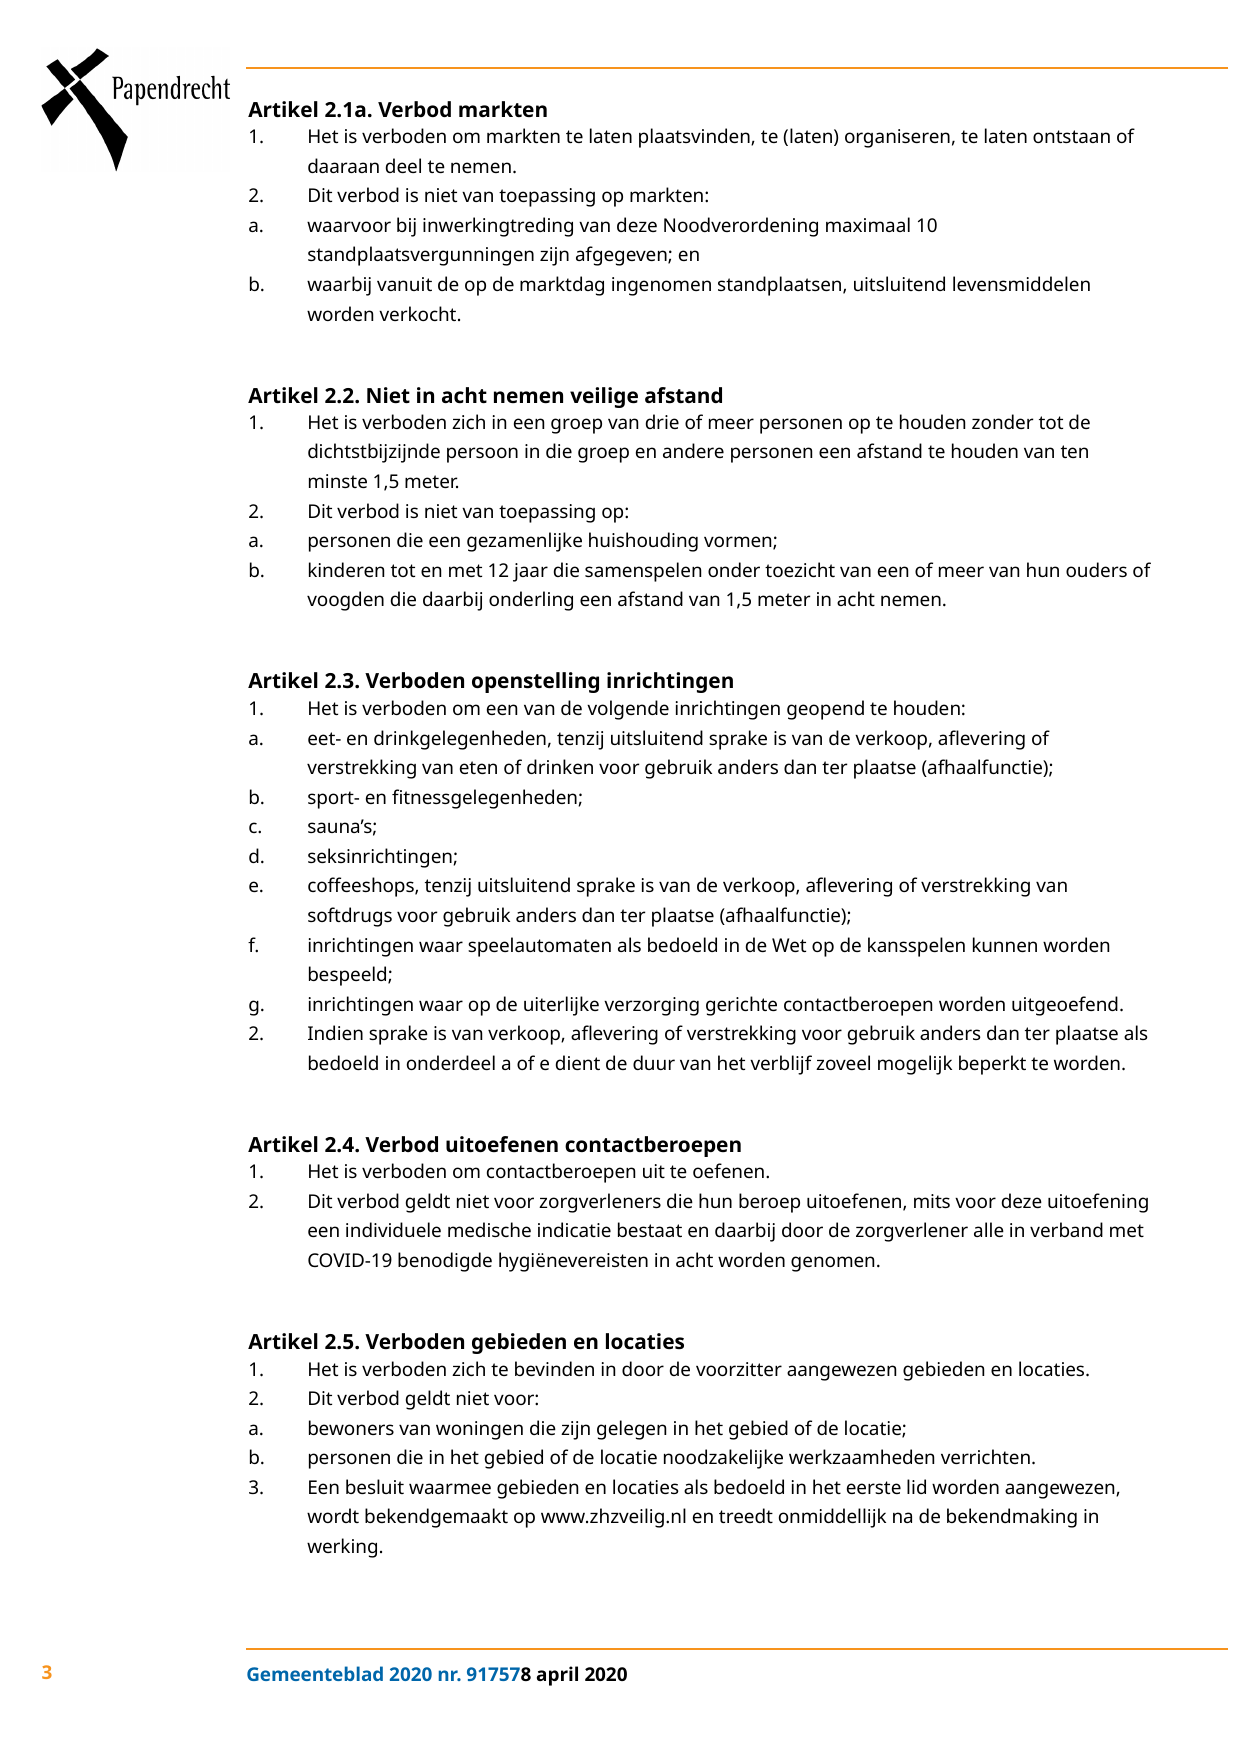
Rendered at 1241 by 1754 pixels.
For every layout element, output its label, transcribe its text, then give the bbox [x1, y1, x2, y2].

list Dit verbod geldt niet voor zorgverleners die hun beroep uitoefenen, mits voor deze uitoefening een individuele medische indicatie bestaat en daarbij door de zorgverlener alle in verband met COVID-19 benodigde hygiënevereisten in acht worden genomen. [248, 1188, 1152, 1273]
list Het is verboden zich in een groep van drie of meer personen op te houden zonder tot de dichtstbijzijnde persoon in die groep en andere personen een afstand te houden van ten minste 1,5 meter. [248, 409, 1152, 494]
list Dit verbod is niet van toepassing op markten: [248, 182, 1152, 208]
list inrichtingen waar op de uiterlijke verzorging gerichte contactberoepen worden uitgeoefend. [248, 991, 1152, 1017]
list Het is verboden om markten te laten plaatsvinden, te (laten) organiseren, te laten ontstaan of daaraan deel te nemen. [248, 123, 1152, 178]
list kinderen tot en met 12 jaar die samenspelen onder toezicht van een of meer van hun ouders of voogden die daarbij onderling een afstand van 1,5 meter in acht nemen. [248, 557, 1152, 612]
list sport- en fitnessgelegenheden; [248, 784, 1152, 809]
list coffeeshops, tenzij uitsluitend sprake is van de verkoop, aflevering of verstrekking van softdrugs voor gebruik anders dan ter plaatse (afhaalfunctie); [248, 873, 1152, 928]
list Indien sprake is van verkoop, aflevering of verstrekking voor gebruik anders dan ter plaatse als bedoeld in onderdeel a of e dient de duur van het verblijf zoveel mogelijk beperkt te worden. [248, 1021, 1152, 1076]
list eet- en drinkgelegenheden, tenzij uitsluitend sprake is van de verkoop, aflevering of verstrekking van eten of drinken voor gebruik anders dan ter plaatse (afhaalfunctie); [248, 725, 1152, 780]
list sauna’s; [248, 813, 1152, 839]
list bewoners van woningen die zijn gelegen in het gebied of de locatie; [248, 1415, 1152, 1441]
list Dit verbod is niet van toepassing op: [248, 498, 1152, 524]
list seksinrichtingen; [248, 843, 1152, 869]
list Het is verboden om een van de volgende inrichtingen geopend te houden: [248, 695, 1152, 721]
text Artikel 2.4. Verbod uitoefenen contactberoepen [248, 1130, 1152, 1158]
list waarvoor bij inwerkingtreding van deze Noodverordening maximaal 10 standplaatsvergunningen zijn afgegeven; en [248, 212, 1152, 267]
list waarbij vanuit de op de marktdag ingenomen standplaatsen, uitsluitend levensmiddelen worden verkocht. [248, 271, 1152, 326]
text Artikel 2.3. Verboden openstelling inrichtingen [248, 667, 1152, 695]
list Dit verbod geldt niet voor: [248, 1385, 1152, 1411]
text Artikel 2.5. Verboden gebieden en locaties [248, 1327, 1152, 1356]
list inrichtingen waar speelautomaten als bedoeld in de Wet op de kansspelen kunnen worden bespeeld; [248, 932, 1152, 987]
text Artikel 2.2. Niet in acht nemen veilige afstand [248, 381, 1152, 409]
list Het is verboden zich te bevinden in door de voorzitter aangewezen gebieden en locaties. [248, 1356, 1152, 1381]
list personen die een gezamenlijke huishouding vormen; [248, 527, 1152, 553]
list Een besluit waarmee gebieden en locaties als bedoeld in het eerste lid worden aangewezen, wordt bekendgemaakt op www.zhzveilig.nl en treedt onmiddellijk na de bekendmaking in werking. [248, 1474, 1152, 1559]
text Artikel 2.1a. Verbod markten [248, 95, 1152, 123]
list personen die in het gebied of de locatie noodzakelijke werkzaamheden verrichten. [248, 1444, 1152, 1470]
picture [41, 47, 231, 172]
list Het is verboden om contactberoepen uit te oefenen. [248, 1158, 1152, 1184]
